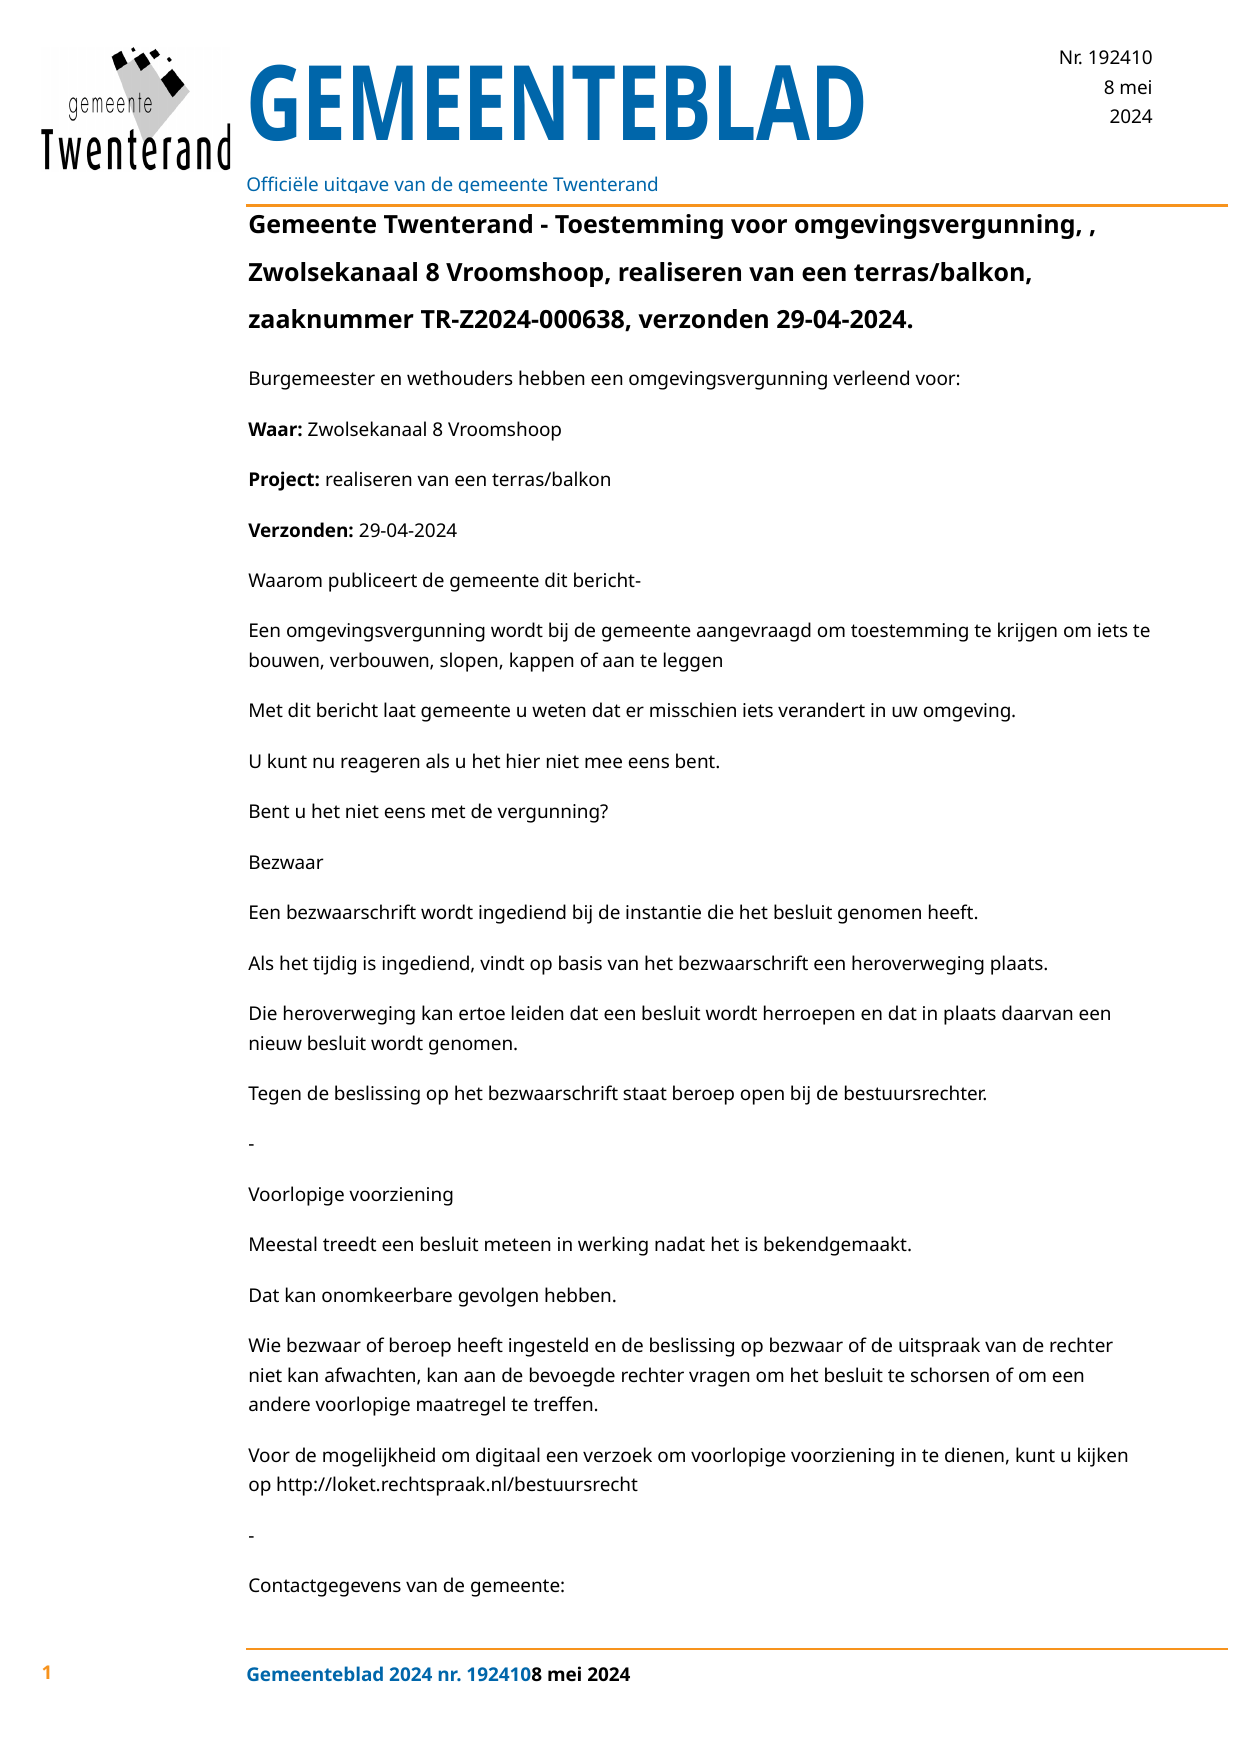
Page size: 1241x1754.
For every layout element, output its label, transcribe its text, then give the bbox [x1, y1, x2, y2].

text Een omgevingsvergunning wordt bij de gemeente aangevraagd om toestemming te krijgen om iets te bouwen, verbouwen, slopen, kappen of aan te leggen [248, 618, 1152, 673]
text Contactgegevens van de gemeente: [248, 1572, 1152, 1598]
text Waarom publiceert de gemeente dit bericht- [248, 567, 1152, 593]
text Tegen de beslissing op het bezwaarschrift staat beroep open bij de bestuursrechter. [248, 1080, 1152, 1106]
text Waar: Zwolsekanaal 8 Vroomshoop [248, 416, 1152, 442]
text Een bezwaarschrift wordt ingediend bij de instantie die het besluit genomen heeft. [248, 899, 1152, 925]
text Meestal treedt een besluit meteen in werking nadat het is bekendgemaakt. [248, 1231, 1152, 1257]
text Als het tijdig is ingediend, vindt op basis van het bezwaarschrift een heroverweging plaats. [248, 950, 1152, 975]
picture [41, 47, 231, 172]
text Bent u het niet eens met de vergunning? [248, 798, 1152, 824]
text Die heroverweging kan ertoe leiden dat een besluit wordt herroepen en dat in plaats daarvan een nieuw besluit wordt genomen. [248, 1000, 1152, 1055]
text Wie bezwaar of beroep heeft ingesteld en de beslissing op bezwaar of de uitspraak van de rechter niet kan afwachten, kan aan de bevoegde rechter vragen om het besluit te schorsen of om een andere voorlopige maatregel te treffen. [248, 1332, 1152, 1417]
text Voor de mogelijkheid om digitaal een verzoek om voorlopige voorziening in te dienen, kunt u kijken op http://loket.rechtspraak.nl/bestuursrecht [248, 1442, 1152, 1497]
text Project: realiseren van een terras/balkon [248, 466, 1152, 492]
text Met dit bericht laat gemeente u weten dat er misschien iets verandert in uw omgeving. [248, 698, 1152, 723]
text - [248, 1131, 1152, 1156]
text - [248, 1522, 1152, 1547]
text Gemeente Twenterand - Toestemming voor omgevingsvergunning, , Zwolsekanaal 8 Vroomshoop, realiseren van een terras/balkon, zaaknummer TR-Z2024-000638, verzonden 29-04-2024. [248, 207, 1152, 336]
text U kunt nu reageren als u het hier niet mee eens bent. [248, 748, 1152, 774]
text Voorlopige voorziening [248, 1181, 1152, 1207]
text Verzonden: 29-04-2024 [248, 517, 1152, 542]
text Bezwaar [248, 849, 1152, 874]
text Burgemeester en wethouders hebben een omgevingsvergunning verleend voor: [248, 366, 1152, 391]
text Dat kan onomkeerbare gevolgen hebben. [248, 1282, 1152, 1307]
